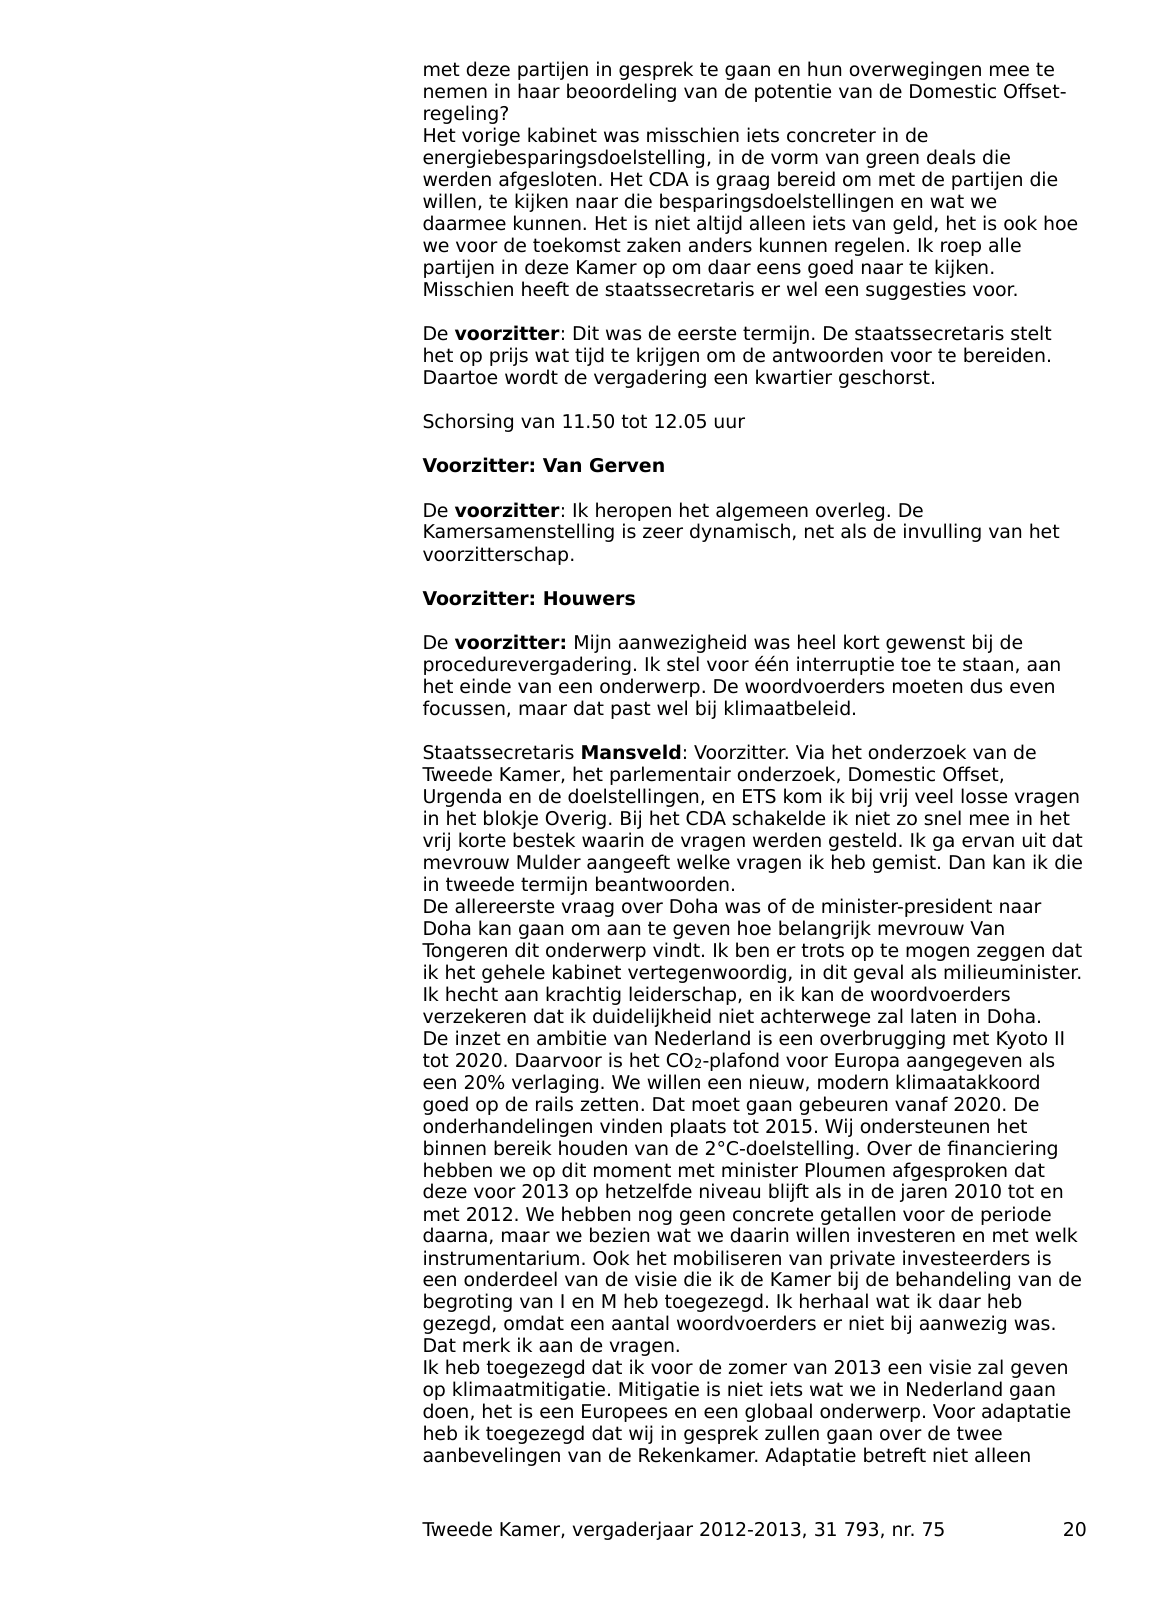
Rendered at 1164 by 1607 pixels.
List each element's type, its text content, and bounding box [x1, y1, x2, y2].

text De voorzitter: Ik heropen het algemeen overleg. De Kamersamenstelling is zeer dynamisch, net als de invulling van het voorzitterschap. [422, 499, 1087, 565]
text De inzet en ambitie van Nederland is een overbrugging met Kyoto II tot 2020. Daarvoor is het CO2-plafond voor Europa aangegeven als een 20% verlaging. We willen een nieuw, modern klimaatakkoord goed op de rails zetten. Dat moet gaan gebeuren vanaf 2020. De onderhandelingen vinden plaats tot 2015. Wij ondersteunen het binnen bereik houden van de 2°C-doelstelling. Over de financiering hebben we op dit moment met minister Ploumen afgesproken dat deze voor 2013 op hetzelfde niveau blijft als in de jaren 2010 tot en met 2012. We hebben nog geen concrete getallen voor de periode daarna, maar we bezien wat we daarin willen investeren en met welk instrumentarium. Ook het mobiliseren van private investeerders is een onderdeel van de visie die ik de Kamer bij de behandeling van de begroting van I en M heb toegezegd. Ik herhaal wat ik daar heb gezegd, omdat een aantal woordvoerders er niet bij aanwezig was. Dat merk ik aan de vragen. [422, 1028, 1087, 1357]
text De allereerste vraag over Doha was of de minister-president naar Doha kan gaan om aan te geven hoe belangrijk mevrouw Van Tongeren dit onderwerp vindt. Ik ben er trots op te mogen zeggen dat ik het gehele kabinet vertegenwoordig, in dit geval als milieuminister. Ik hecht aan krachtig leiderschap, en ik kan de woordvoerders verzekeren dat ik duidelijkheid niet achterwege zal laten in Doha. [422, 896, 1087, 1028]
text Het vorige kabinet was misschien iets concreter in de energiebesparingsdoelstelling, in de vorm van green deals die werden afgesloten. Het CDA is graag bereid om met de partijen die willen, te kijken naar die besparingsdoelstellingen en wat we daarmee kunnen. Het is niet altijd alleen iets van geld, het is ook hoe we voor de toekomst zaken anders kunnen regelen. Ik roep alle partijen in deze Kamer op om daar eens goed naar te kijken. Misschien heeft de staatssecretaris er wel een suggesties voor. [422, 125, 1087, 301]
subtitle Voorzitter: Houwers [422, 588, 1087, 609]
text Ik heb toegezegd dat ik voor de zomer van 2013 een visie zal geven op klimaatmitigatie. Mitigatie is niet iets wat we in Nederland gaan doen, het is een Europees en een globaal onderwerp. Voor adaptatie heb ik toegezegd dat wij in gesprek zullen gaan over de twee aanbevelingen van de Rekenkamer. Adaptatie betreft niet alleen [422, 1357, 1087, 1467]
text Staatssecretaris Mansveld: Voorzitter. Via het onderzoek van de Tweede Kamer, het parlementair onderzoek, Domestic Offset, Urgenda en de doelstellingen, en ETS kom ik bij vrij veel losse vragen in het blokje Overig. Bij het CDA schakelde ik niet zo snel mee in het vrij korte bestek waarin de vragen werden gesteld. Ik ga ervan uit dat mevrouw Mulder aangeeft welke vragen ik heb gemist. Dan kan ik die in tweede termijn beantwoorden. [422, 742, 1087, 896]
text De voorzitter: Mijn aanwezigheid was heel kort gewenst bij de procedurevergadering. Ik stel voor één interruptie toe te staan, aan het einde van een onderwerp. De woordvoerders moeten dus even focussen, maar dat past wel bij klimaatbeleid. [422, 632, 1087, 720]
text Schorsing van 11.50 tot 12.05 uur [422, 411, 1087, 433]
subtitle Voorzitter: Van Gerven [422, 455, 1087, 477]
text De voorzitter: Dit was de eerste termijn. De staatssecretaris stelt het op prijs wat tijd te krijgen om de antwoorden voor te bereiden. Daartoe wordt de vergadering een kwartier geschorst. [422, 323, 1087, 389]
text met deze partijen in gesprek te gaan en hun overwegingen mee te nemen in haar beoordeling van de potentie van de Domestic Offset-regeling? [422, 59, 1087, 125]
